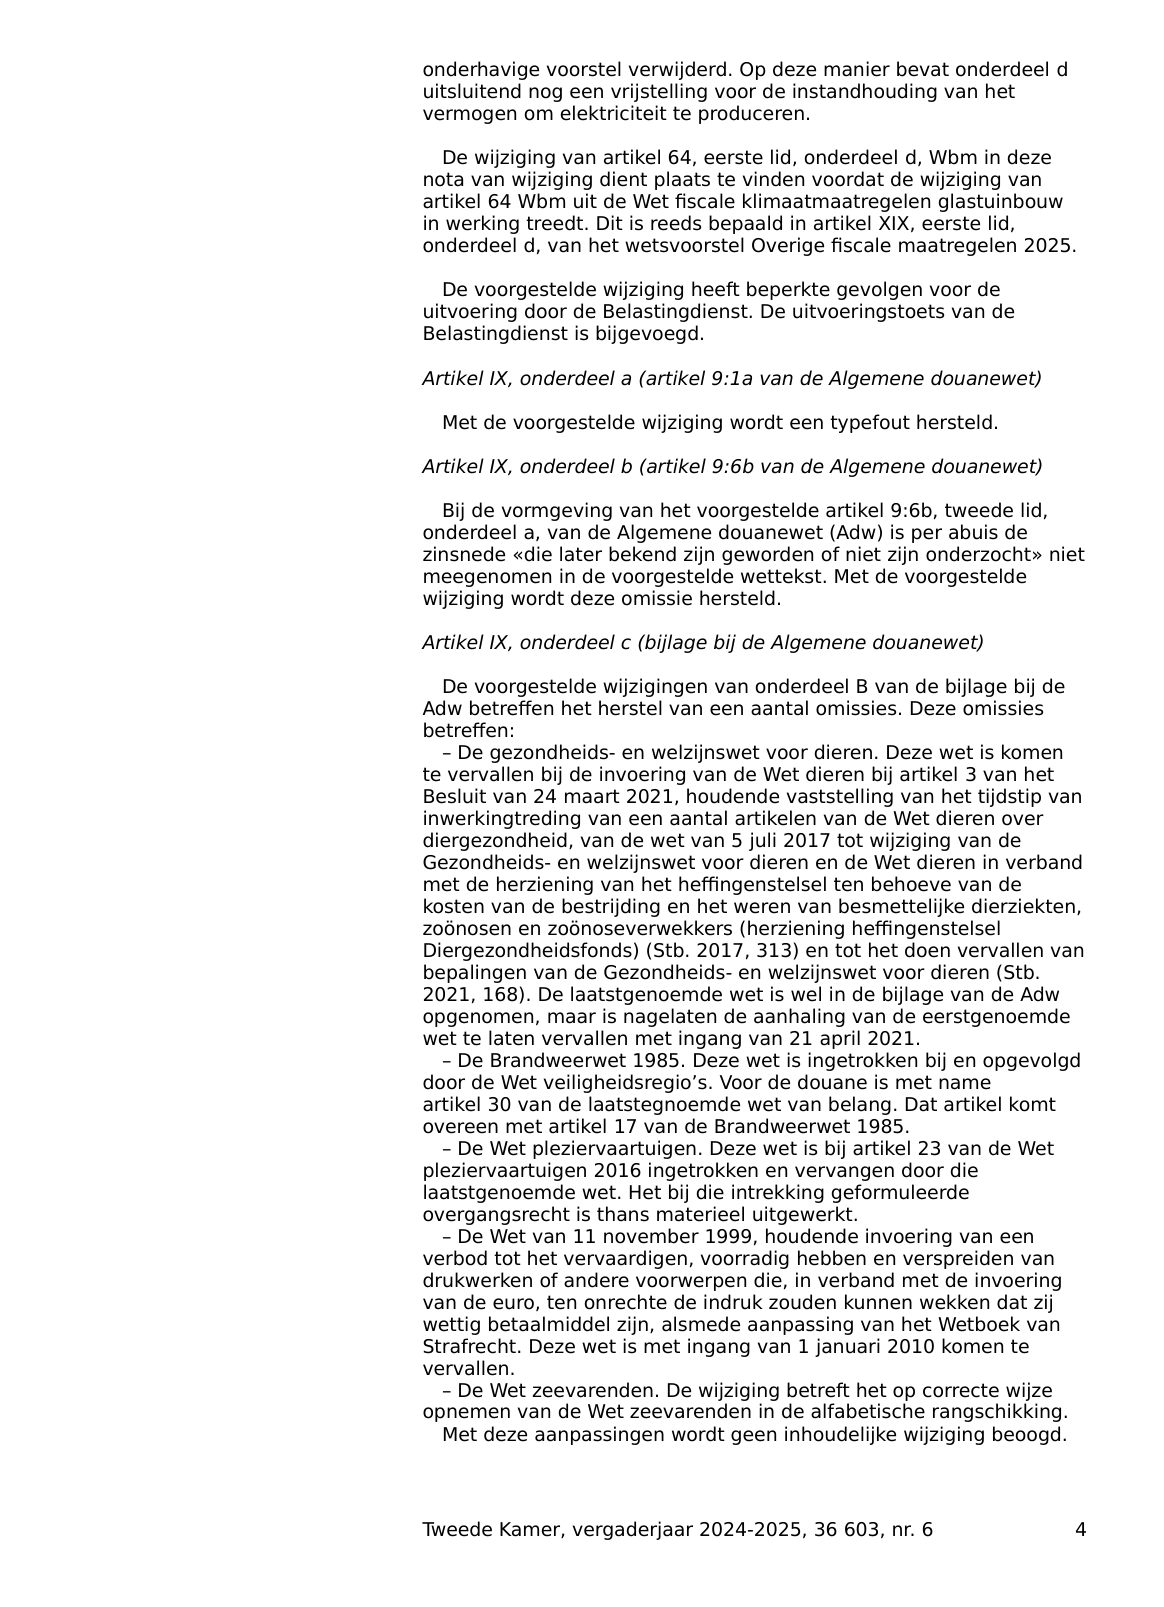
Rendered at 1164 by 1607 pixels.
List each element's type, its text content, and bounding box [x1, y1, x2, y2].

text onderhavige voorstel verwijderd. Op deze manier bevat onderdeel d uitsluitend nog een vrijstelling voor de instandhouding van het vermogen om elektriciteit te produceren. [422, 59, 1087, 125]
text De voorgestelde wijziging heeft beperkte gevolgen voor de uitvoering door de Belastingdienst. De uitvoeringstoets van de Belastingdienst is bijgevoegd. [422, 279, 1087, 345]
subtitle Artikel IX, onderdeel b (artikel 9:6b van de Algemene douanewet) [422, 456, 1087, 478]
text – De Wet zeevarenden. De wijziging betreft het op correcte wijze opnemen van de Wet zeevarenden in de alfabetische rangschikking. [422, 1379, 1087, 1423]
text Met deze aanpassingen wordt geen inhoudelijke wijziging beoogd. [422, 1423, 1087, 1445]
subtitle Artikel IX, onderdeel c (bijlage bij de Algemene douanewet) [422, 632, 1087, 654]
text – De Wet van 11 november 1999, houdende invoering van een verbod tot het vervaardigen, voorradig hebben en verspreiden van drukwerken of andere voorwerpen die, in verband met de invoering van de euro, ten onrechte de indruk zouden kunnen wekken dat zij wettig betaalmiddel zijn, alsmede aanpassing van het Wetboek van Strafrecht. Deze wet is met ingang van 1 januari 2010 komen te vervallen. [422, 1226, 1087, 1379]
text Bij de vormgeving van het voorgestelde artikel 9:6b, tweede lid, onderdeel a, van de Algemene douanewet (Adw) is per abuis de zinsnede «die later bekend zijn geworden of niet zijn onderzocht» niet meegenomen in de voorgestelde wettekst. Met de voorgestelde wijziging wordt deze omissie hersteld. [422, 500, 1087, 610]
subtitle Artikel IX, onderdeel a (artikel 9:1a van de Algemene douanewet) [422, 367, 1087, 389]
text De voorgestelde wijzigingen van onderdeel B van de bijlage bij de Adw betreffen het herstel van een aantal omissies. Deze omissies betreffen: [422, 676, 1087, 742]
text – De gezondheids- en welzijnswet voor dieren. Deze wet is komen te vervallen bij de invoering van de Wet dieren bij artikel 3 van het Besluit van 24 maart 2021, houdende vaststelling van het tijdstip van inwerkingtreding van een aantal artikelen van de Wet dieren over diergezondheid, van de wet van 5 juli 2017 tot wijziging van de Gezondheids- en welzijnswet voor dieren en de Wet dieren in verband met de herziening van het heffingenstelsel ten behoeve van de kosten van de bestrijding en het weren van besmettelijke dierziekten, zoönosen en zoönoseverwekkers (herziening heffingenstelsel Diergezondheidsfonds) (Stb. 2017, 313) en tot het doen vervallen van bepalingen van de Gezondheids- en welzijnswet voor dieren (Stb. 2021, 168). De laatstgenoemde wet is wel in de bijlage van de Adw opgenomen, maar is nagelaten de aanhaling van de eerstgenoemde wet te laten vervallen met ingang van 21 april 2021. [422, 742, 1087, 1050]
text – De Brandweerwet 1985. Deze wet is ingetrokken bij en opgevolgd door de Wet veiligheidsregio’s. Voor de douane is met name artikel 30 van de laatstegnoemde wet van belang. Dat artikel komt overeen met artikel 17 van de Brandweerwet 1985. [422, 1050, 1087, 1138]
text De wijziging van artikel 64, eerste lid, onderdeel d, Wbm in deze nota van wijziging dient plaats te vinden voordat de wijziging van artikel 64 Wbm uit de Wet fiscale klimaatmaatregelen glastuinbouw in werking treedt. Dit is reeds bepaald in artikel XIX, eerste lid, onderdeel d, van het wetsvoorstel Overige fiscale maatregelen 2025. [422, 147, 1087, 257]
text Met de voorgestelde wijziging wordt een typefout hersteld. [422, 412, 1087, 433]
text – De Wet pleziervaartuigen. Deze wet is bij artikel 23 van de Wet pleziervaartuigen 2016 ingetrokken en vervangen door die laatstgenoemde wet. Het bij die intrekking geformuleerde overgangsrecht is thans materieel uitgewerkt. [422, 1138, 1087, 1226]
